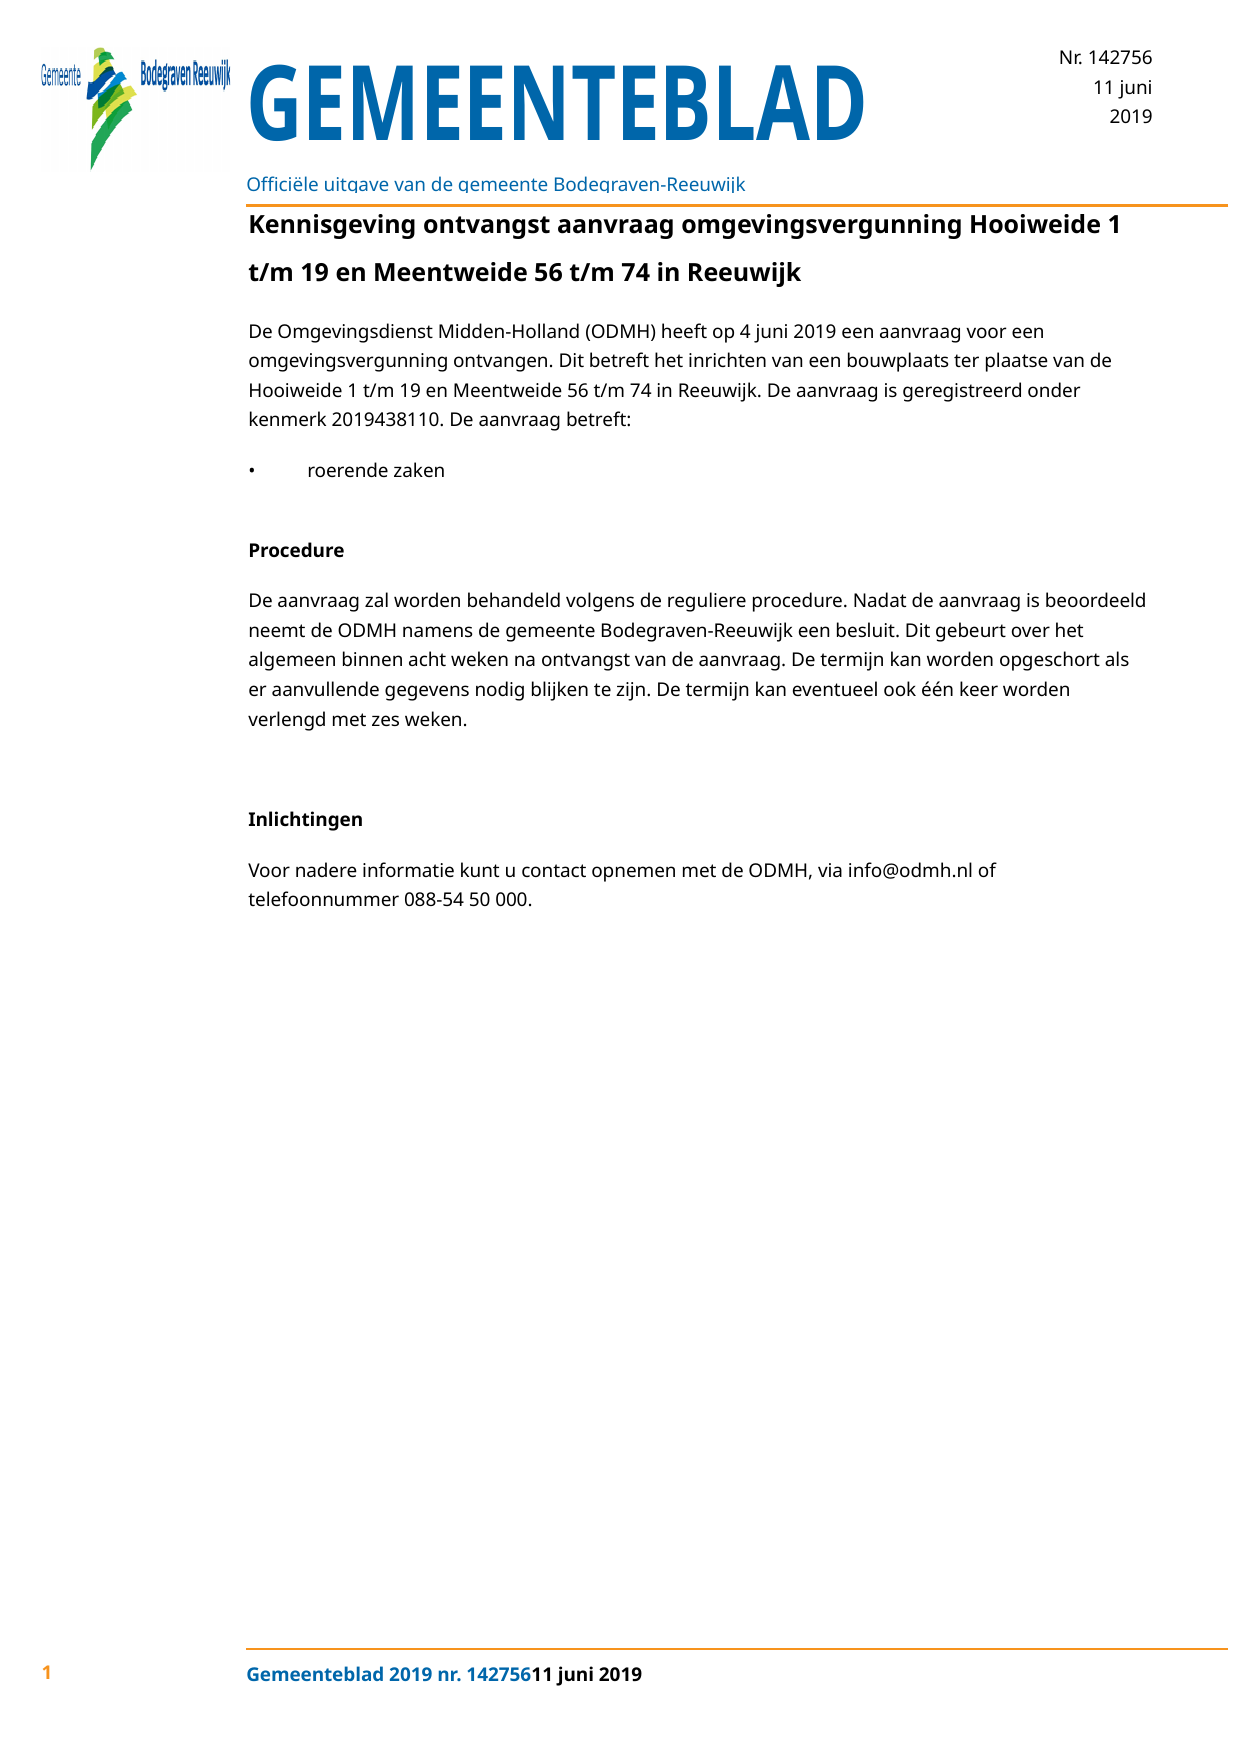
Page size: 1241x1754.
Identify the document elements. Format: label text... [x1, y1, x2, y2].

text Voor nadere informatie kunt u contact opnemen met de ODMH, via info@odmh.nl of telefoonnummer 088-54 50 000. [248, 857, 1152, 912]
text De aanvraag zal worden behandeld volgens de reguliere procedure. Nadat de aanvraag is beoordeeld neemt de ODMH namens de gemeente Bodegraven-Reeuwijk een besluit. Dit gebeurt over het algemeen binnen acht weken na ontvangst van de aanvraag. De termijn kan worden opgeschort als er aanvullende gegevens nodig blijken te zijn. De termijn kan eventueel ook één keer worden verlengd met zes weken. [248, 587, 1152, 732]
list roerende zaken [248, 457, 1152, 483]
text Inlichtingen [248, 807, 1152, 832]
text Kennisgeving ontvangst aanvraag omgevingsvergunning Hooiweide 1 t/m 19 en Meentweide 56 t/m 74 in Reeuwijk [248, 207, 1152, 288]
picture [41, 47, 231, 172]
text De Omgevingsdienst Midden-Holland (ODMH) heeft op 4 juni 2019 een aanvraag voor een omgevingsvergunning ontvangen. Dit betreft het inrichten van een bouwplaats ter plaatse van de Hooiweide 1 t/m 19 en Meentweide 56 t/m 74 in Reeuwijk. De aanvraag is geregistreerd onder kenmerk 2019438110. De aanvraag betreft: [248, 318, 1152, 432]
text Procedure [248, 537, 1152, 563]
